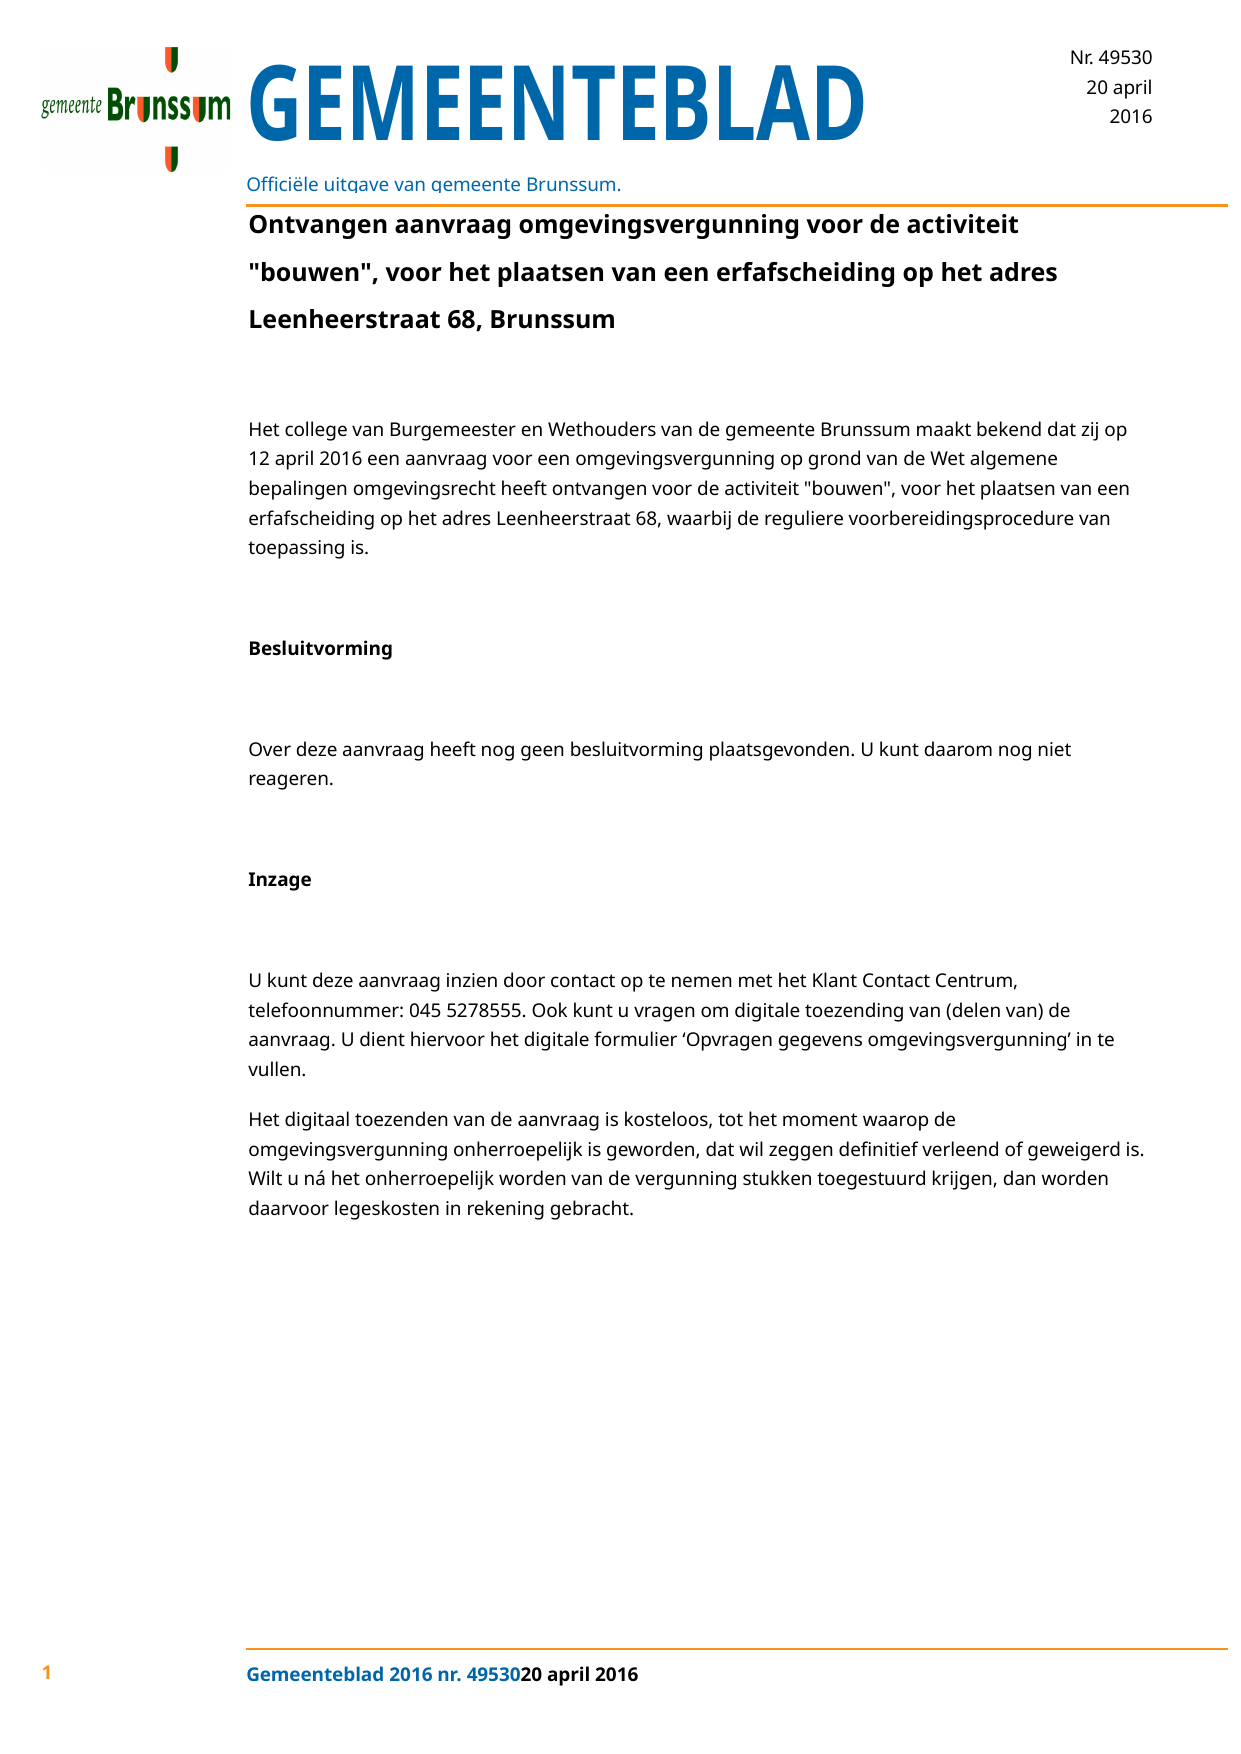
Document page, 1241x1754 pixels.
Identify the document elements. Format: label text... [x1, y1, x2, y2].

text U kunt deze aanvraag inzien door contact op te nemen met het Klant Contact Centrum, telefoonnummer: 045 5278555. Ook kunt u vragen om digitale toezending van (delen van) de aanvraag. U dient hiervoor het digitale formulier ‘Opvragen gegevens omgevingsvergunning’ in te vullen. [248, 967, 1152, 1082]
text Inzage [248, 866, 1152, 892]
text Besluitvorming [248, 635, 1152, 661]
text Ontvangen aanvraag omgevingsvergunning voor de activiteit "bouwen", voor het plaatsen van een erfafscheiding op het adres Leenheerstraat 68, Brunssum [248, 207, 1152, 336]
text Het digitaal toezenden van de aanvraag is kosteloos, tot het moment waarop de omgevingsvergunning onherroepelijk is geworden, dat wil zeggen definitief verleend of geweigerd is. Wilt u ná het onherroepelijk worden van de vergunning stukken toegestuurd krijgen, dan worden daarvoor legeskosten in rekening gebracht. [248, 1106, 1152, 1221]
text Over deze aanvraag heeft nog geen besluitvorming plaatsgevonden. U kunt daarom nog niet reageren. [248, 736, 1152, 791]
picture [41, 47, 231, 172]
text Het college van Burgemeester en Wethouders van de gemeente Brunssum maakt bekend dat zij op 12 april 2016 een aanvraag voor een omgevingsvergunning op grond van de Wet algemene bepalingen omgevingsrecht heeft ontvangen voor de activiteit "bouwen", voor het plaatsen van een erfafscheiding op het adres Leenheerstraat 68, waarbij de reguliere voorbereidingsprocedure van toepassing is. [248, 416, 1152, 560]
